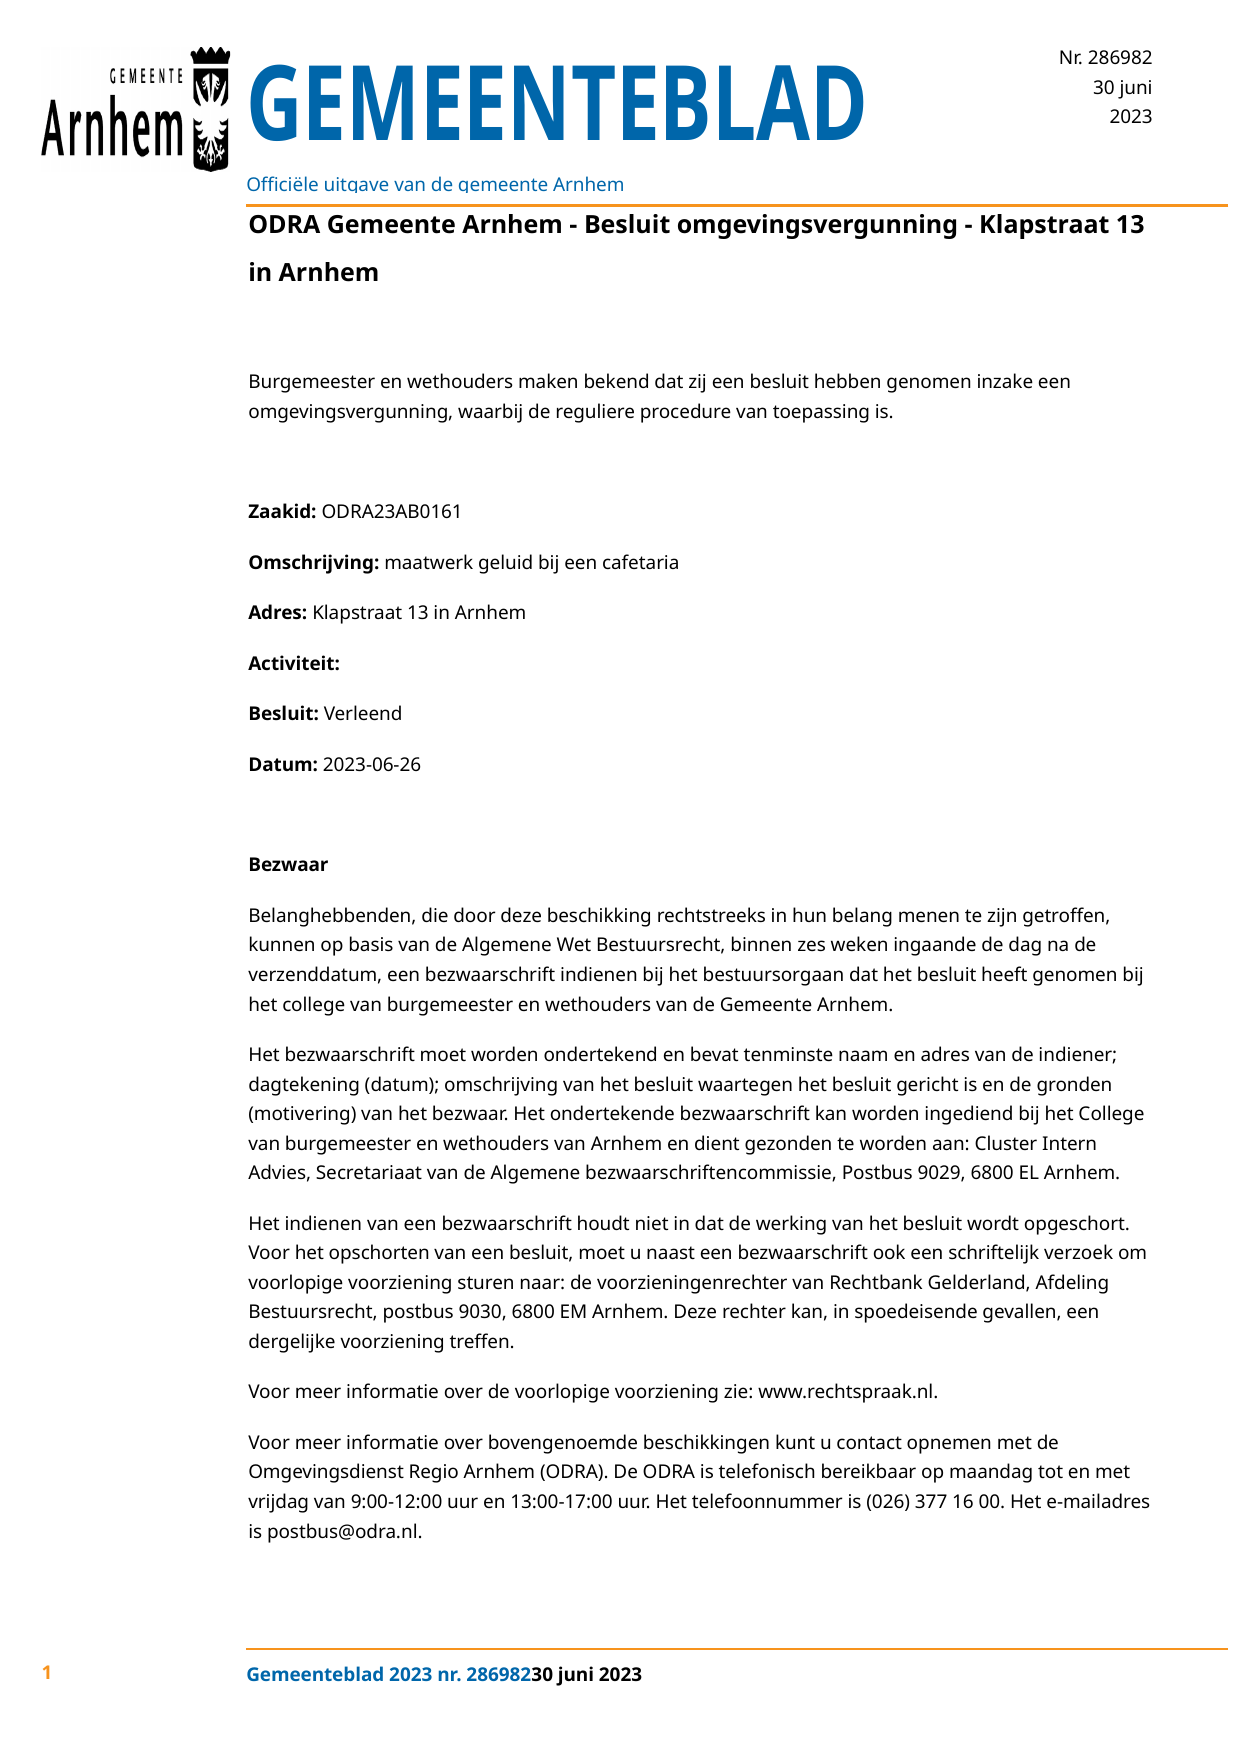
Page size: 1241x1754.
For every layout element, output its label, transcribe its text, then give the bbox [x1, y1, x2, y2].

text Adres: Klapstraat 13 in Arnhem [248, 599, 1152, 625]
text Omschrijving: maatwerk geluid bij een cafetaria [248, 549, 1152, 575]
text Voor meer informatie over bovengenoemde beschikkingen kunt u contact opnemen met de Omgevingsdienst Regio Arnhem (ODRA). De ODRA is telefonisch bereikbaar op maandag tot en met vrijdag van 9:00-12:00 uur en 13:00-17:00 uur. Het telefoonnummer is (026) 377 16 00. Het e-mailadres is postbus@odra.nl. [248, 1429, 1152, 1544]
picture [41, 47, 231, 172]
text ODRA Gemeente Arnhem - Besluit omgevingsvergunning - Klapstraat 13 in Arnhem [248, 207, 1152, 288]
text Zaakid: ODRA23AB0161 [248, 499, 1152, 524]
text Het bezwaarschrift moet worden ondertekend en bevat tenminste naam en adres van de indiener; dagtekening (datum); omschrijving van het besluit waartegen het besluit gericht is en de gronden (motivering) van het bezwaar. Het ondertekende bezwaarschrift kan worden ingediend bij het College van burgemeester en wethouders van Arnhem en dient gezonden te worden aan: Cluster Intern Advies, Secretariaat van de Algemene bezwaarschriftencommissie, Postbus 9029, 6800 EL Arnhem. [248, 1041, 1152, 1185]
text Activiteit: [248, 650, 1152, 676]
text Burgemeester en wethouders maken bekend dat zij een besluit hebben genomen inzake een omgevingsvergunning, waarbij de reguliere procedure van toepassing is. [248, 368, 1152, 424]
text Belanghebbenden, die door deze beschikking rechtstreeks in hun belang menen te zijn getroffen, kunnen op basis van de Algemene Wet Bestuursrecht, binnen zes weken ingaande de dag na de verzenddatum, een bezwaarschrift indienen bij het bestuursorgaan dat het besluit heeft genomen bij het college van burgemeester en wethouders van de Gemeente Arnhem. [248, 902, 1152, 1017]
text Het indienen van een bezwaarschrift houdt niet in dat de werking van het besluit wordt opgeschort. Voor het opschorten van een besluit, moet u naast een bezwaarschrift ook een schriftelijk verzoek om voorlopige voorziening sturen naar: de voorzieningenrechter van Rechtbank Gelderland, Afdeling Bestuursrecht, postbus 9030, 6800 EM Arnhem. Deze rechter kan, in spoedeisende gevallen, een dergelijke voorziening treffen. [248, 1210, 1152, 1354]
text Datum: 2023-06-26 [248, 751, 1152, 777]
text Voor meer informatie over de voorlopige voorziening zie: www.rechtspraak.nl. [248, 1379, 1152, 1404]
text Besluit: Verleend [248, 700, 1152, 726]
text Bezwaar [248, 852, 1152, 877]
